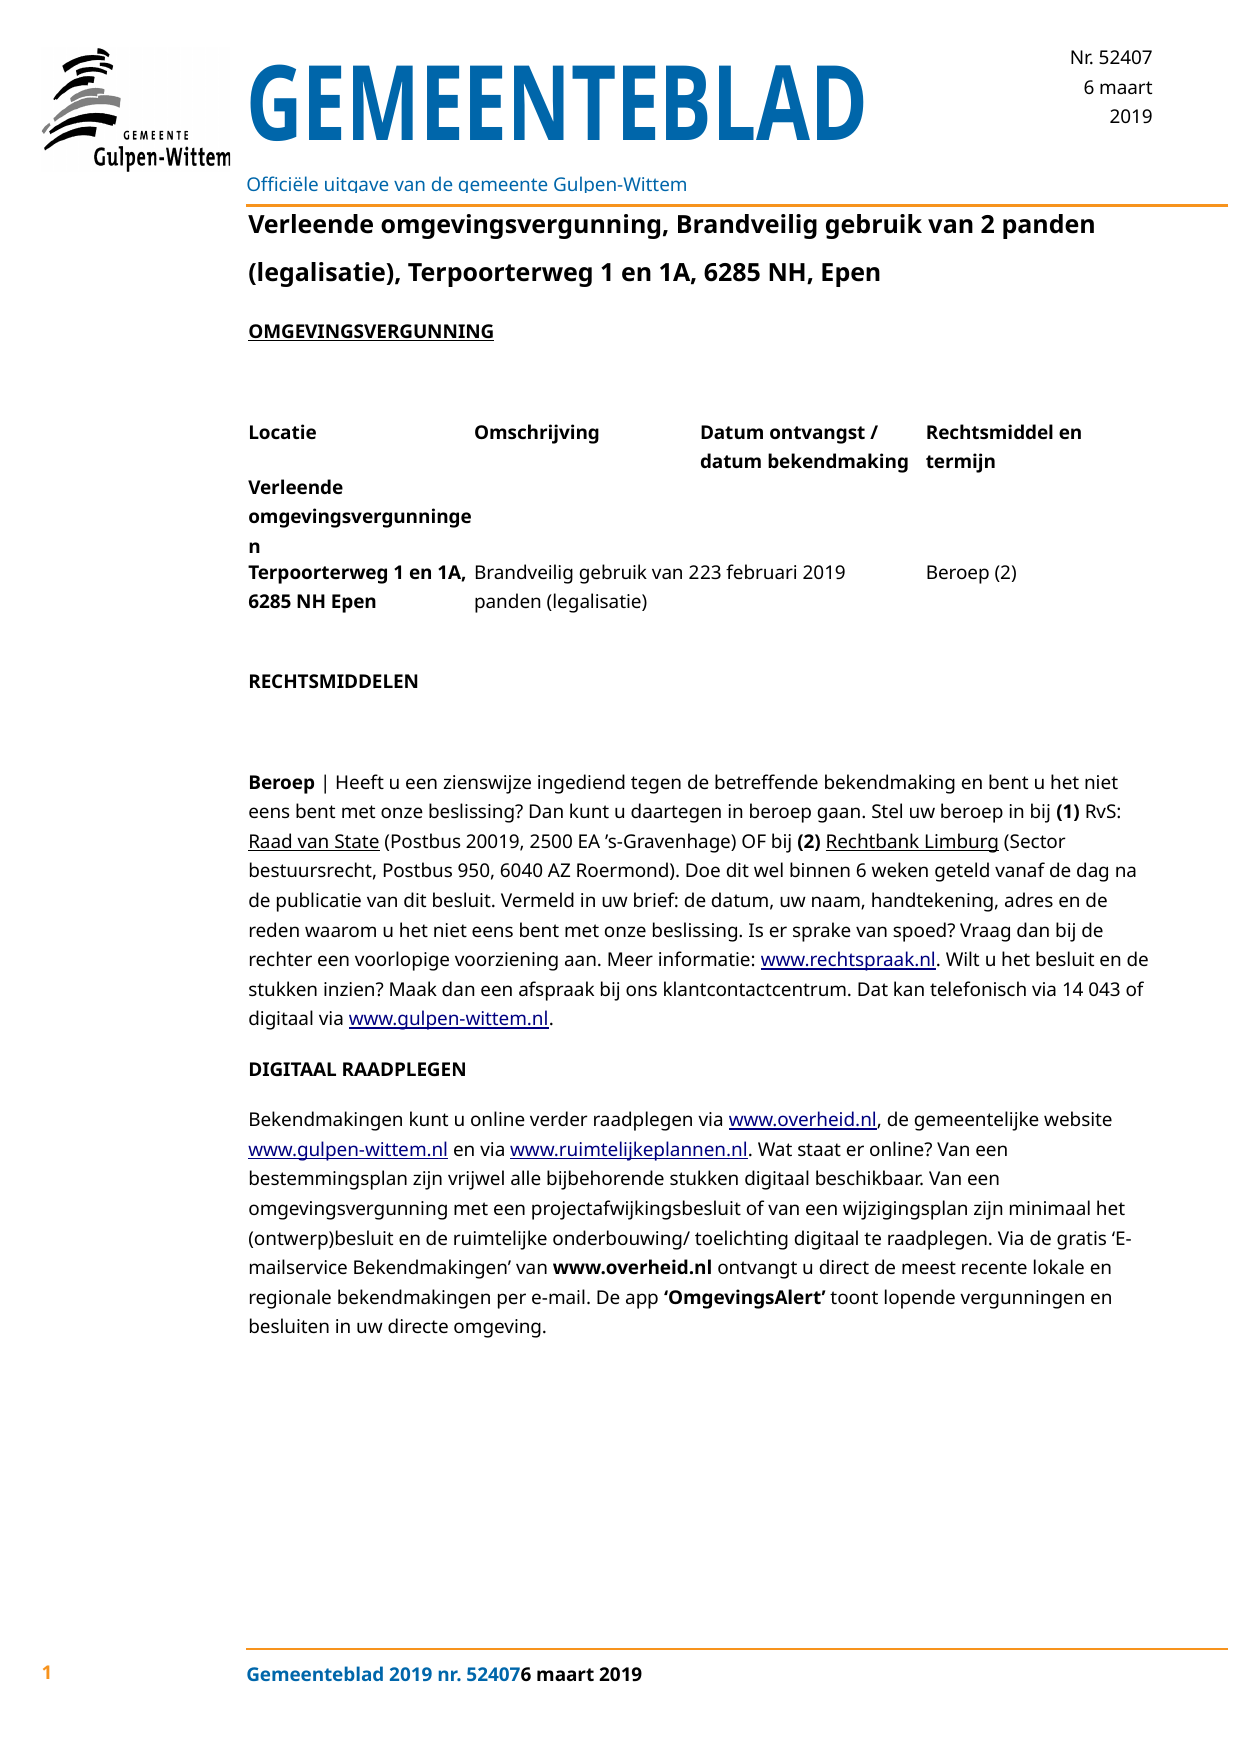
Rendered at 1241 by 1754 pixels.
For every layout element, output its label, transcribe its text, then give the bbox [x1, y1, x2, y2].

table_cell [474, 474, 700, 559]
table_header Datum ontvangst / datum bekendmaking [700, 419, 926, 474]
table_header Locatie [248, 419, 474, 474]
table_cell Beroep (2) [926, 559, 1152, 614]
table_cell Verleende omgevingsvergunningen [248, 474, 474, 559]
text OMGEVINGSVERGUNNING [248, 318, 1152, 344]
text RECHTSMIDDELEN [248, 668, 1152, 694]
table_cell Terpoorterweg 1 en 1A, 6285 NH Epen [248, 559, 474, 614]
text Bekendmakingen kunt u online verder raadplegen via www.overheid.nl, de gemeentelijke website www.gulpen-wittem.nl en via www.ruimtelijkeplannen.nl. Wat staat er online? Van een bestemmingsplan zijn vrijwel alle bijbehorende stukken digitaal beschikbaar. Van een omgevingsvergunning met een projectafwijkingsbesluit of van een wijzigingsplan zijn minimaal het (ontwerp)besluit en de ruimtelijke onderbouwing/ toelichting digitaal te raadplegen. Via de gratis ‘E-mailservice Bekendmakingen’ van www.overheid.nl ontvangt u direct de meest recente lokale en regionale bekendmakingen per e-mail. De app ‘OmgevingsAlert’ toont lopende vergunningen en besluiten in uw directe omgeving. [248, 1106, 1152, 1339]
text DIGITAAL RAADPLEGEN [248, 1056, 1152, 1082]
table_header Rechtsmiddel en termijn [926, 419, 1152, 474]
table_cell [700, 474, 926, 559]
table_cell Brandveilig gebruik van 2 panden (legalisatie) [474, 559, 700, 614]
picture [41, 47, 231, 172]
text Beroep | Heeft u een zienswijze ingediend tegen de betreffende bekendmaking en bent u het niet eens bent met onze beslissing? Dan kunt u daartegen in beroep gaan. Stel uw beroep in bij (1) RvS: Raad van State (Postbus 20019, 2500 EA ’s-Gravenhage) OF bij (2) Rechtbank Limburg (Sector bestuursrecht, Postbus 950, 6040 AZ Roermond). Doe dit wel binnen 6 weken geteld vanaf de dag na de publicatie van dit besluit. Vermeld in uw brief: de datum, uw naam, handtekening, adres en de reden waarom u het niet eens bent met onze beslissing. Is er sprake van spoed? Vraag dan bij de rechter een voorlopige voorziening aan. Meer informatie: www.rechtspraak.nl. Wilt u het besluit en de stukken inzien? Maak dan een afspraak bij ons klantcontactcentrum. Dat kan telefonisch via 14 043 of digitaal via www.gulpen-wittem.nl. [248, 769, 1152, 1031]
table_header Omschrijving [474, 419, 700, 474]
text Verleende omgevingsvergunning, Brandveilig gebruik van 2 panden (legalisatie), Terpoorterweg 1 en 1A, 6285 NH, Epen [248, 207, 1152, 288]
table_cell [926, 474, 1152, 559]
table_cell 23 februari 2019 [700, 559, 926, 614]
